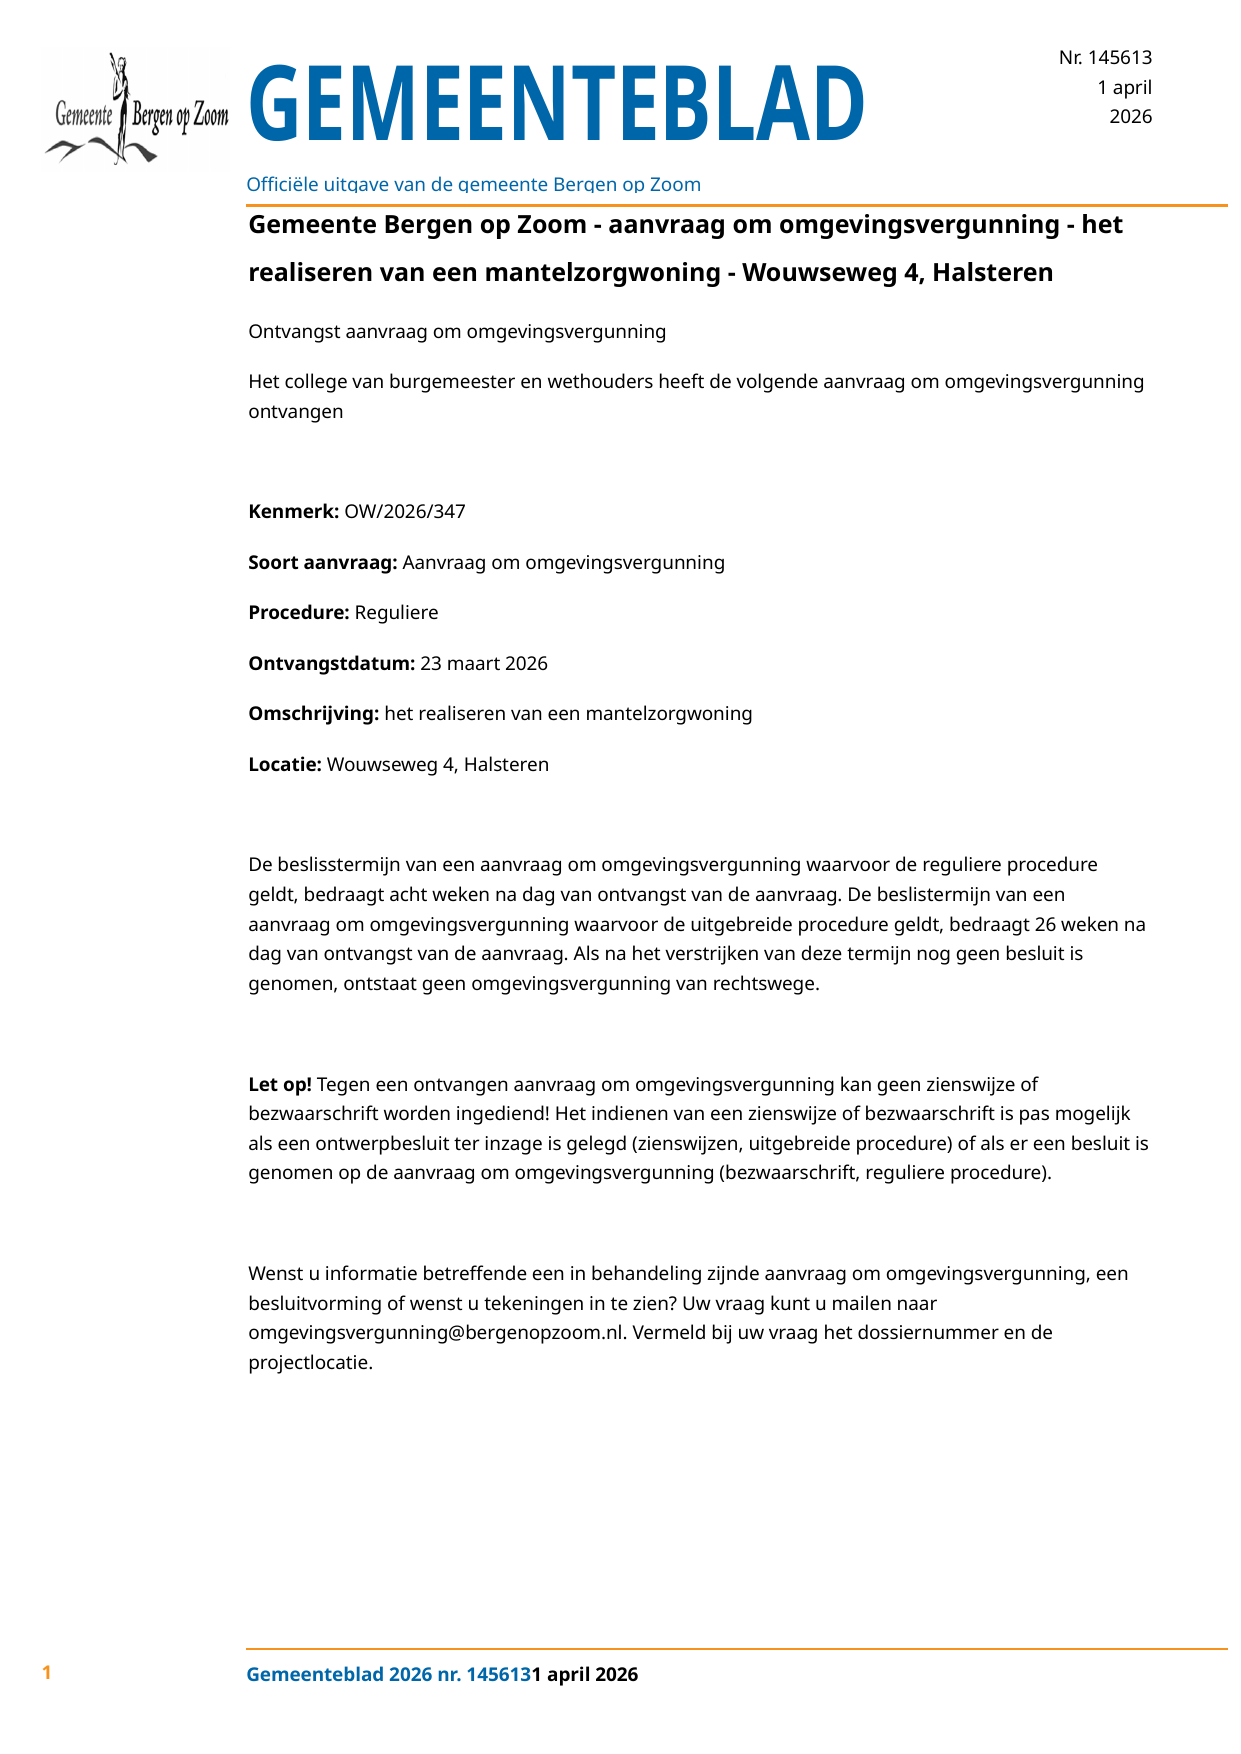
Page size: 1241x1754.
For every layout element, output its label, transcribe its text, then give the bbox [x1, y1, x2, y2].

text Kenmerk: OW/2026/347 [248, 499, 1152, 524]
text Let op! Tegen een ontvangen aanvraag om omgevingsvergunning kan geen zienswijze of bezwaarschrift worden ingediend! Het indienen van een zienswijze of bezwaarschrift is pas mogelijk als een ontwerpbesluit ter inzage is gelegd (zienswijzen, uitgebreide procedure) of als er een besluit is genomen op de aanvraag om omgevingsvergunning (bezwaarschrift, reguliere procedure). [248, 1071, 1152, 1185]
text Ontvangst aanvraag om omgevingsvergunning [248, 318, 1152, 344]
text Gemeente Bergen op Zoom - aanvraag om omgevingsvergunning - het realiseren van een mantelzorgwoning - Wouwseweg 4, Halsteren [248, 207, 1152, 288]
text Procedure: Reguliere [248, 599, 1152, 625]
text De beslisstermijn van een aanvraag om omgevingsvergunning waarvoor de reguliere procedure geldt, bedraagt acht weken na dag van ontvangst van de aanvraag. De beslistermijn van een aanvraag om omgevingsvergunning waarvoor de uitgebreide procedure geldt, bedraagt 26 weken na dag van ontvangst van de aanvraag. Als na het verstrijken van deze termijn nog geen besluit is genomen, ontstaat geen omgevingsvergunning van rechtswege. [248, 852, 1152, 996]
text Ontvangstdatum: 23 maart 2026 [248, 650, 1152, 676]
picture [41, 47, 231, 172]
text Het college van burgemeester en wethouders heeft de volgende aanvraag om omgevingsvergunning ontvangen [248, 368, 1152, 424]
text Locatie: Wouwseweg 4, Halsteren [248, 751, 1152, 777]
text Soort aanvraag: Aanvraag om omgevingsvergunning [248, 549, 1152, 575]
text Omschrijving: het realiseren van een mantelzorgwoning [248, 700, 1152, 726]
text Wenst u informatie betreffende een in behandeling zijnde aanvraag om omgevingsvergunning, een besluitvorming of wenst u tekeningen in te zien? Uw vraag kunt u mailen naar omgevingsvergunning@bergenopzoom.nl. Vermeld bij uw vraag het dossiernummer en de projectlocatie. [248, 1260, 1152, 1375]
